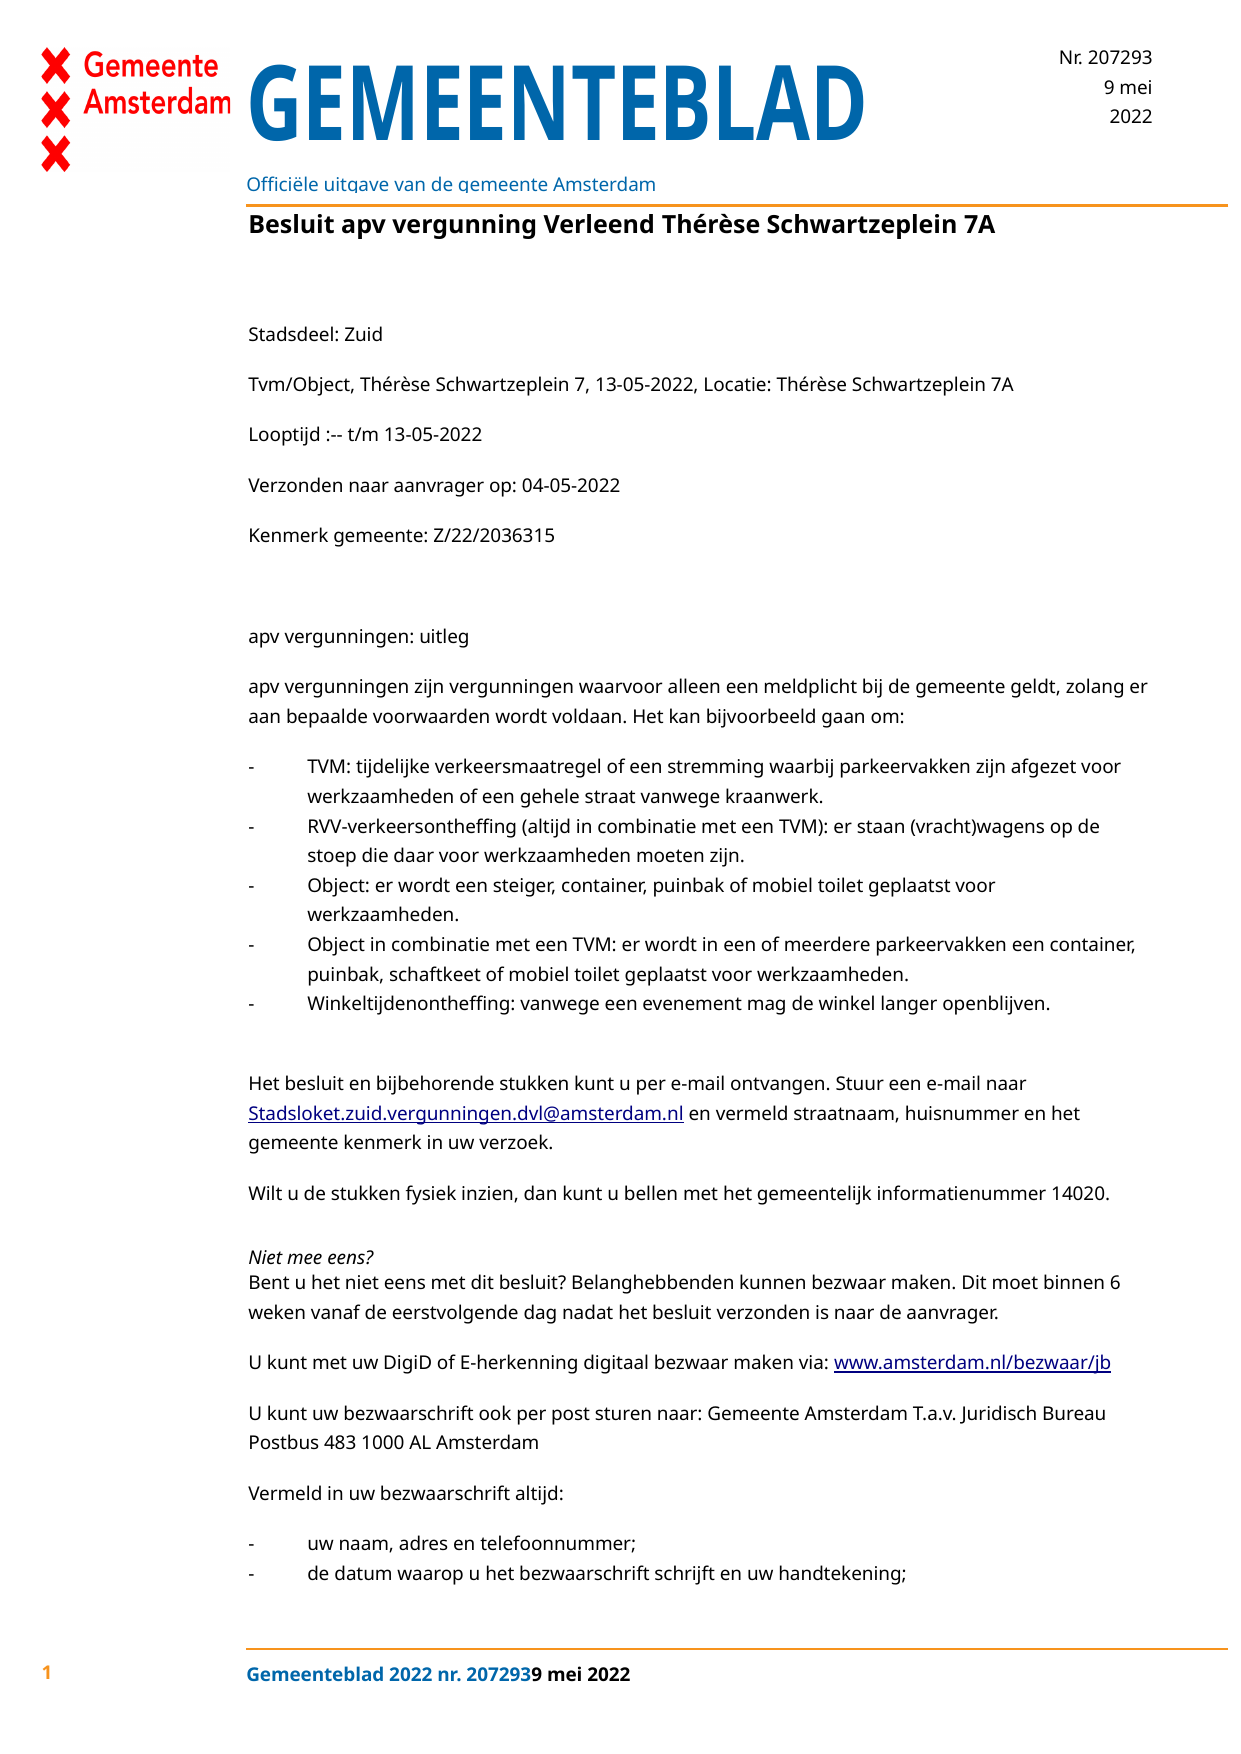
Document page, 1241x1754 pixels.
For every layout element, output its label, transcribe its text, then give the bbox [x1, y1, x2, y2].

text apv vergunningen zijn vergunningen waarvoor alleen een meldplicht bij de gemeente geldt, zolang er aan bepaalde voorwaarden wordt voldaan. Het kan bijvoorbeeld gaan om: [248, 674, 1152, 729]
list uw naam, adres en telefoonnummer; [248, 1530, 1152, 1556]
text Niet mee eens? [248, 1244, 1152, 1269]
text Tvm/Object, Thérèse Schwartzeplein 7, 13-05-2022, Locatie: Thérèse Schwartzeplein 7A [248, 371, 1152, 397]
text Bent u het niet eens met dit besluit? Belanghebbenden kunnen bezwaar maken. Dit moet binnen 6 weken vanaf de eerstvolgende dag nadat het besluit verzonden is naar de aanvrager. [248, 1269, 1152, 1325]
text U kunt met uw DigiD of E-herkenning digitaal bezwaar maken via: www.amsterdam.nl/bezwaar/jb [248, 1349, 1152, 1375]
text apv vergunningen: uitleg [248, 623, 1152, 649]
text Kenmerk gemeente: Z/22/2036315 [248, 522, 1152, 548]
list Object in combinatie met een TVM: er wordt in een of meerdere parkeervakken een container, puinbak, schaftkeet of mobiel toilet geplaatst voor werkzaamheden. [248, 931, 1152, 986]
list TVM: tijdelijke verkeersmaatregel of een stremming waarbij parkeervakken zijn afgezet voor werkzaamheden of een gehele straat vanwege kraanwerk. [248, 754, 1152, 809]
list Winkeltijdenontheffing: vanwege een evenement mag de winkel langer openblijven. [248, 990, 1152, 1016]
text Het besluit en bijbehorende stukken kunt u per e-mail ontvangen. Stuur een e-mail naar Stadsloket.zuid.vergunningen.dvl@amsterdam.nl en vermeld straatnaam, huisnummer en het gemeente kenmerk in uw verzoek. [248, 1070, 1152, 1155]
list de datum waarop u het bezwaarschrift schrijft en uw handtekening; [248, 1560, 1152, 1586]
text U kunt uw bezwaarschrift ook per post sturen naar: Gemeente Amsterdam T.a.v. Juridisch Bureau Postbus 483 1000 AL Amsterdam [248, 1400, 1152, 1455]
text Looptijd :-- t/m 13-05-2022 [248, 422, 1152, 447]
picture [41, 47, 231, 172]
list Object: er wordt een steiger, container, puinbak of mobiel toilet geplaatst voor werkzaamheden. [248, 872, 1152, 927]
text Besluit apv vergunning Verleend Thérèse Schwartzeplein 7A [248, 207, 1152, 241]
list RVV-verkeersontheffing (altijd in combinatie met een TVM): er staan (vracht)wagens op de stoep die daar voor werkzaamheden moeten zijn. [248, 813, 1152, 868]
text Wilt u de stukken fysiek inzien, dan kunt u bellen met het gemeentelijk informatienummer 14020. [248, 1180, 1152, 1206]
text Vermeld in uw bezwaarschrift altijd: [248, 1480, 1152, 1506]
text Stadsdeel: Zuid [248, 321, 1152, 346]
text Verzonden naar aanvrager op: 04-05-2022 [248, 472, 1152, 498]
